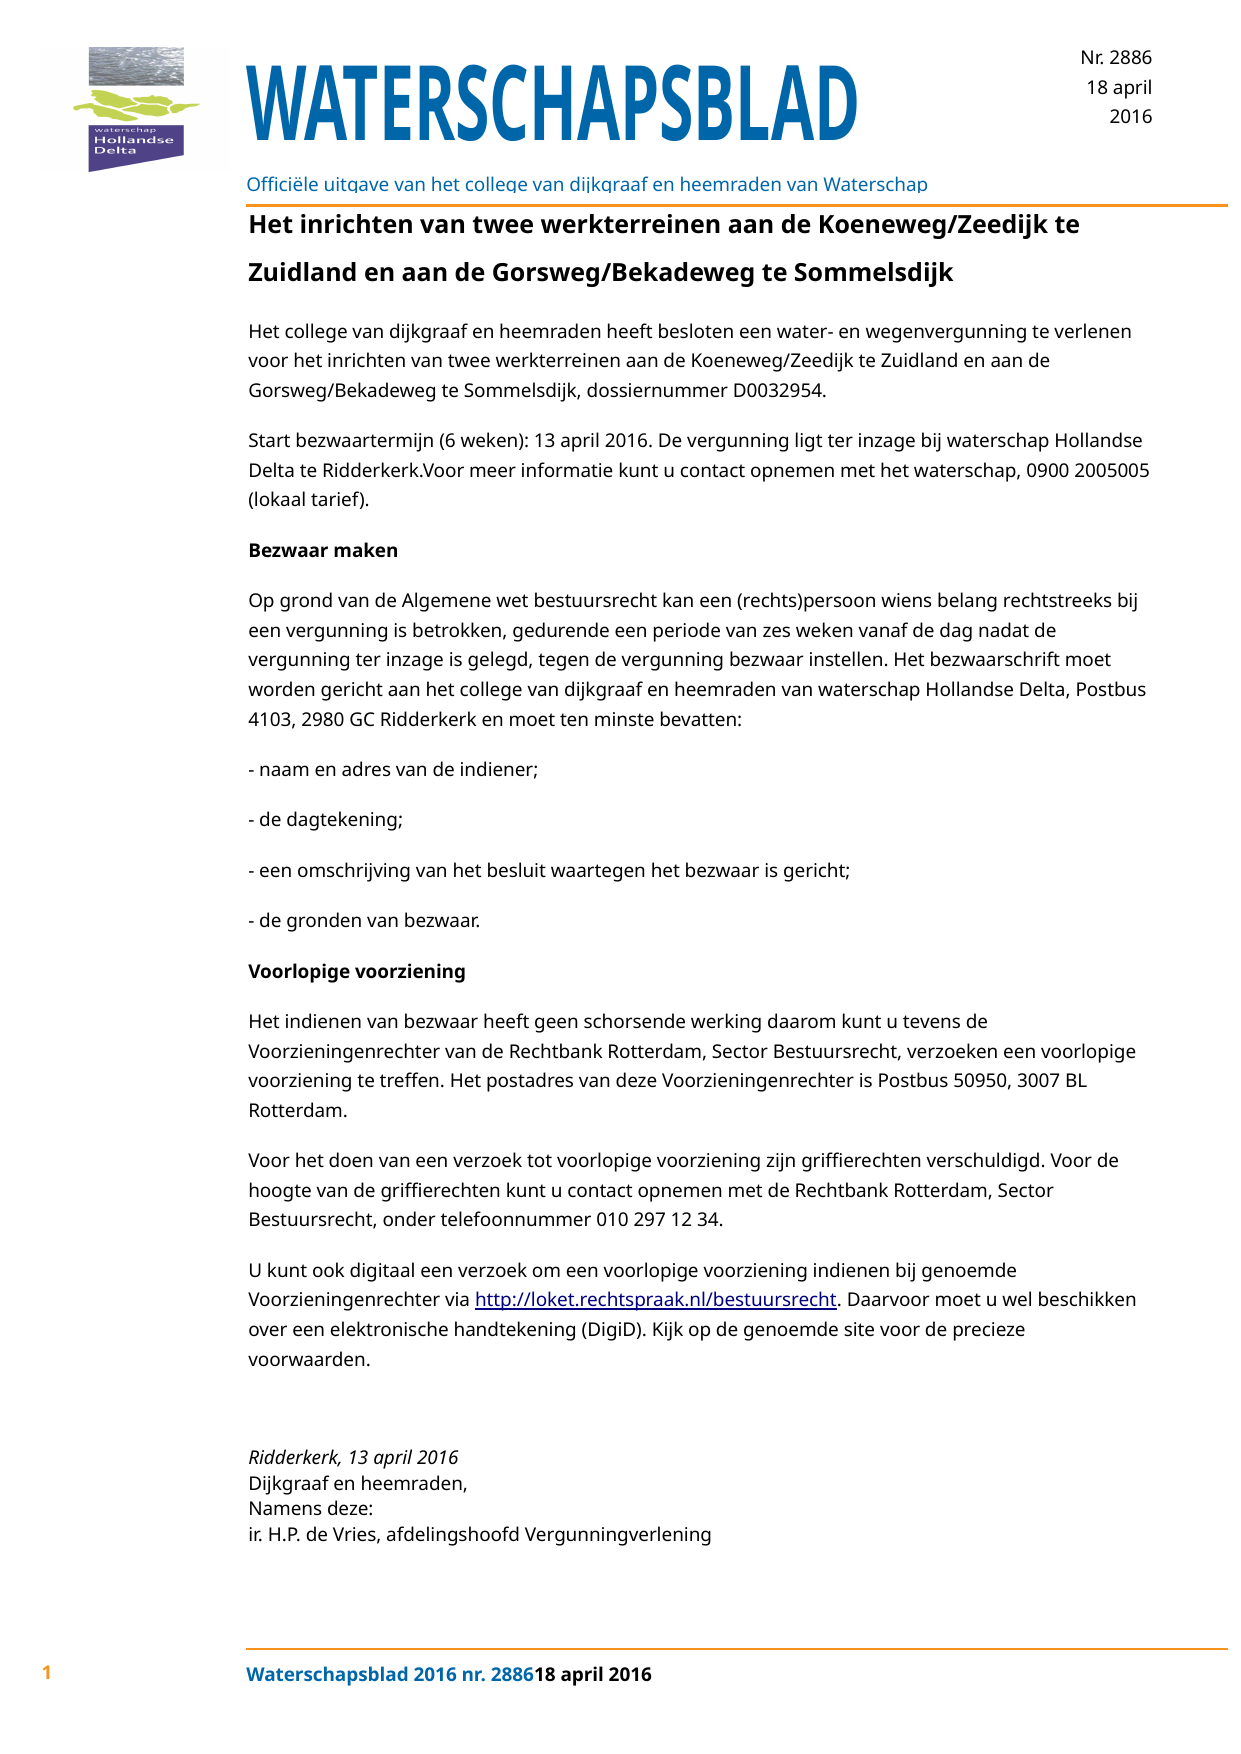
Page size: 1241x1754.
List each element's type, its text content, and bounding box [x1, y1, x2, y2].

text Voor het doen van een verzoek tot voorlopige voorziening zijn griffierechten verschuldigd. Voor de hoogte van de griffierechten kunt u contact opnemen met de Rechtbank Rotterdam, Sector Bestuursrecht, onder telefoonnummer 010 297 12 34. [248, 1147, 1152, 1232]
text - de dagtekening; [248, 807, 1152, 832]
text Op grond van de Algemene wet bestuursrecht kan een (rechts)persoon wiens belang rechtstreeks bij een vergunning is betrokken, gedurende een periode van zes weken vanaf de dag nadat de vergunning ter inzage is gelegd, tegen de vergunning bezwaar instellen. Het bezwaarschrift moet worden gericht aan het college van dijkgraaf en heemraden van waterschap Hollandse Delta, Postbus 4103, 2980 GC Ridderkerk en moet ten minste bevatten: [248, 587, 1152, 732]
text Het indienen van bezwaar heeft geen schorsende werking daarom kunt u tevens de Voorzieningenrechter van de Rechtbank Rotterdam, Sector Bestuursrecht, verzoeken een voorlopige voorziening te treffen. Het postadres van deze Voorzieningenrechter is Postbus 50950, 3007 BL Rotterdam. [248, 1008, 1152, 1123]
text - de gronden van bezwaar. [248, 907, 1152, 933]
text ir. H.P. de Vries, afdelingshoofd Vergunningverlening [248, 1521, 1152, 1547]
text - naam en adres van de indiener; [248, 756, 1152, 782]
text Het inrichten van twee werkterreinen aan de Koeneweg/Zeedijk te Zuidland en aan de Gorsweg/Bekadeweg te Sommelsdijk [248, 207, 1152, 288]
text Het college van dijkgraaf en heemraden heeft besloten een water- en wegenvergunning te verlenen voor het inrichten van twee werkterreinen aan de Koeneweg/Zeedijk te Zuidland en aan de Gorsweg/Bekadeweg te Sommelsdijk, dossiernummer D0032954. [248, 318, 1152, 403]
picture [41, 47, 231, 172]
text Namens deze: [248, 1496, 1152, 1521]
text Start bezwaartermijn (6 weken): 13 april 2016. De vergunning ligt ter inzage bij waterschap Hollandse Delta te Ridderkerk.Voor meer informatie kunt u contact opnemen met het waterschap, 0900 2005005 (lokaal tarief). [248, 427, 1152, 512]
text - een omschrijving van het besluit waartegen het bezwaar is gericht; [248, 857, 1152, 883]
text Ridderkerk, 13 april 2016 [248, 1444, 1152, 1470]
text Bezwaar maken [248, 537, 1152, 563]
text U kunt ook digitaal een verzoek om een voorlopige voorziening indienen bij genoemde Voorzieningenrechter via http://loket.rechtspraak.nl/bestuursrecht. Daarvoor moet u wel beschikken over een elektronische handtekening (DigiD). Kijk op de genoemde site voor de precieze voorwaarden. [248, 1257, 1152, 1372]
text Voorlopige voorziening [248, 958, 1152, 984]
text Dijkgraaf en heemraden, [248, 1470, 1152, 1496]
